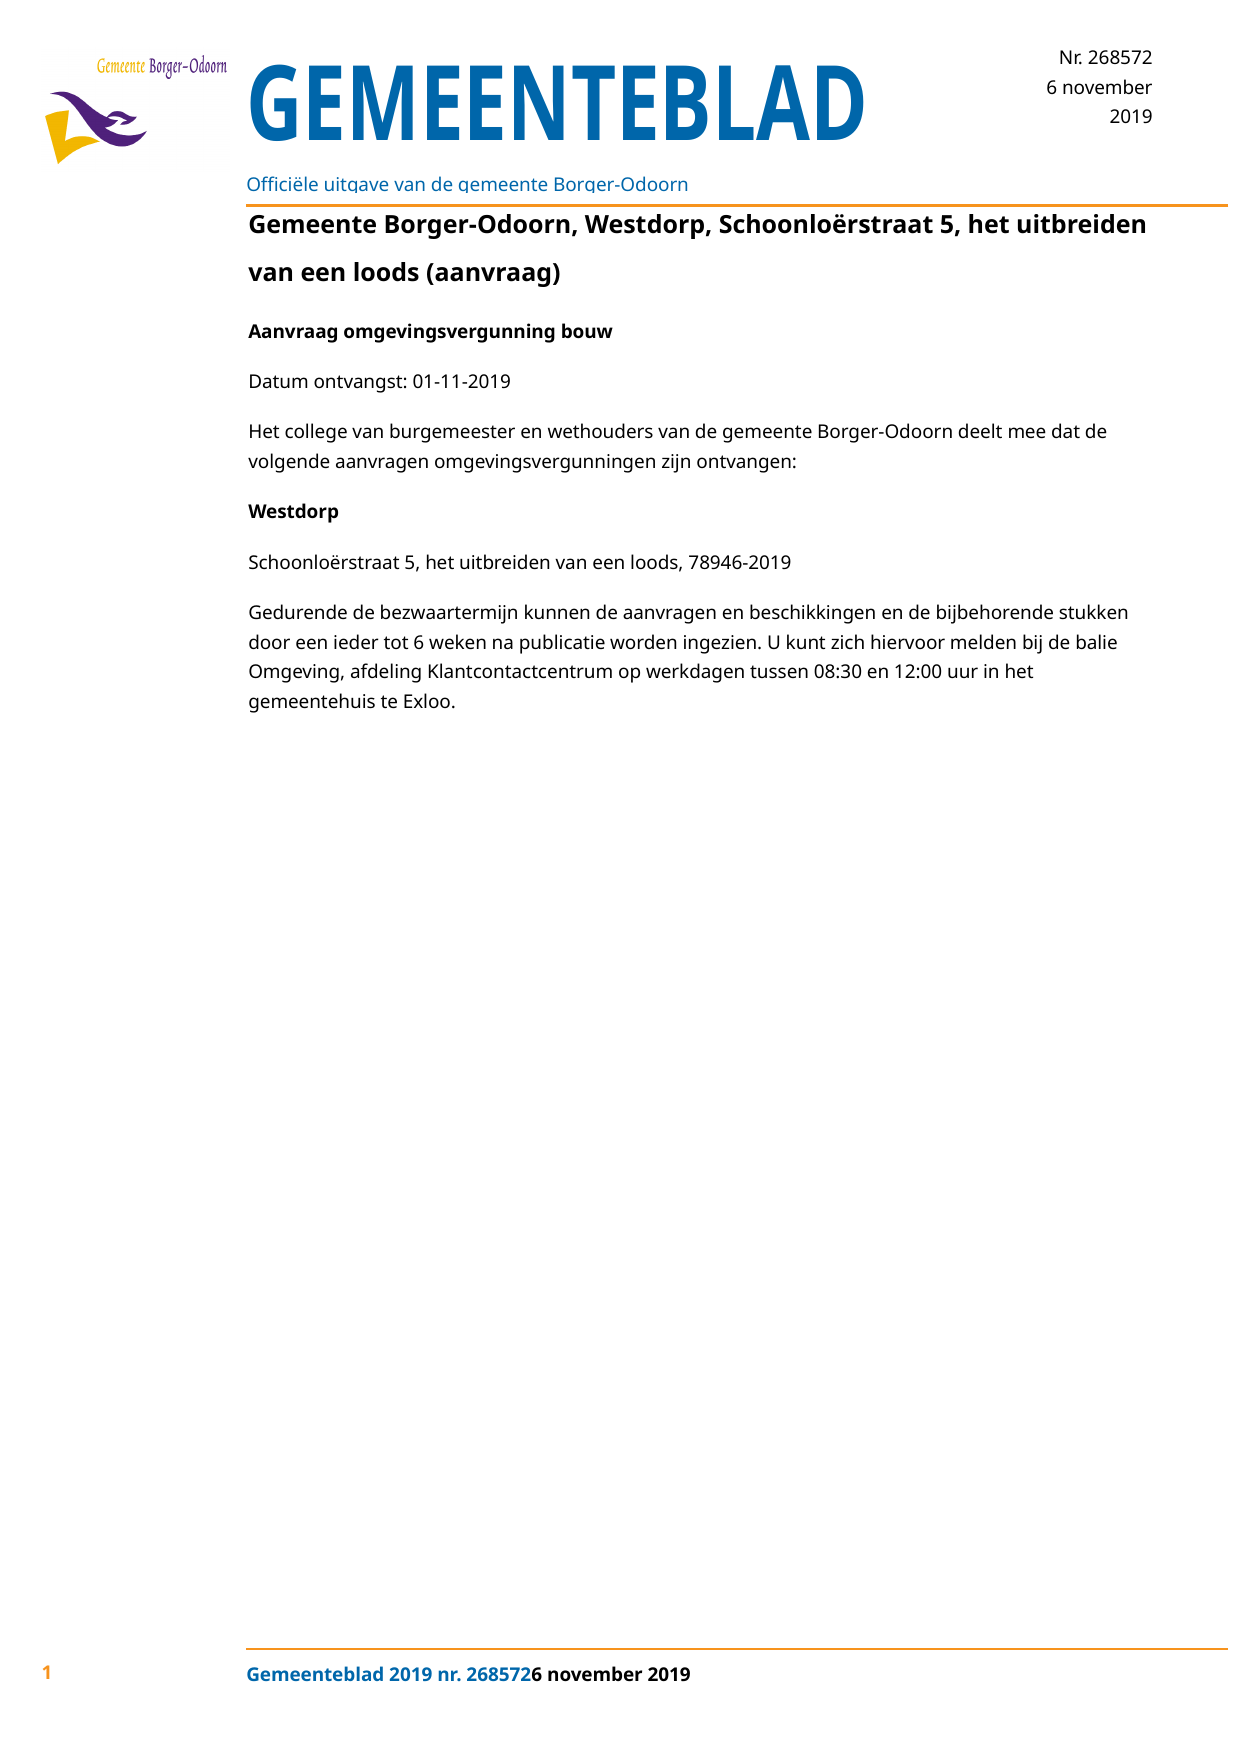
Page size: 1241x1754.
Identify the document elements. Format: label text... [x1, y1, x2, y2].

text Gedurende de bezwaartermijn kunnen de aanvragen en beschikkingen en de bijbehorende stukken door een ieder tot 6 weken na publicatie worden ingezien. U kunt zich hiervoor melden bij de balie Omgeving, afdeling Klantcontactcentrum op werkdagen tussen 08:30 en 12:00 uur in het gemeentehuis te Exloo. [248, 599, 1152, 714]
text Aanvraag omgevingsvergunning bouw [248, 318, 1152, 344]
text Datum ontvangst: 01-11-2019 [248, 368, 1152, 394]
text Gemeente Borger-Odoorn, Westdorp, Schoonloërstraat 5, het uitbreiden van een loods (aanvraag) [248, 207, 1152, 288]
text Het college van burgemeester en wethouders van de gemeente Borger-Odoorn deelt mee dat de volgende aanvragen omgevingsvergunningen zijn ontvangen: [248, 419, 1152, 474]
text Schoonloërstraat 5, het uitbreiden van een loods, 78946-2019 [248, 549, 1152, 575]
picture [41, 47, 231, 172]
text Westdorp [248, 499, 1152, 524]
